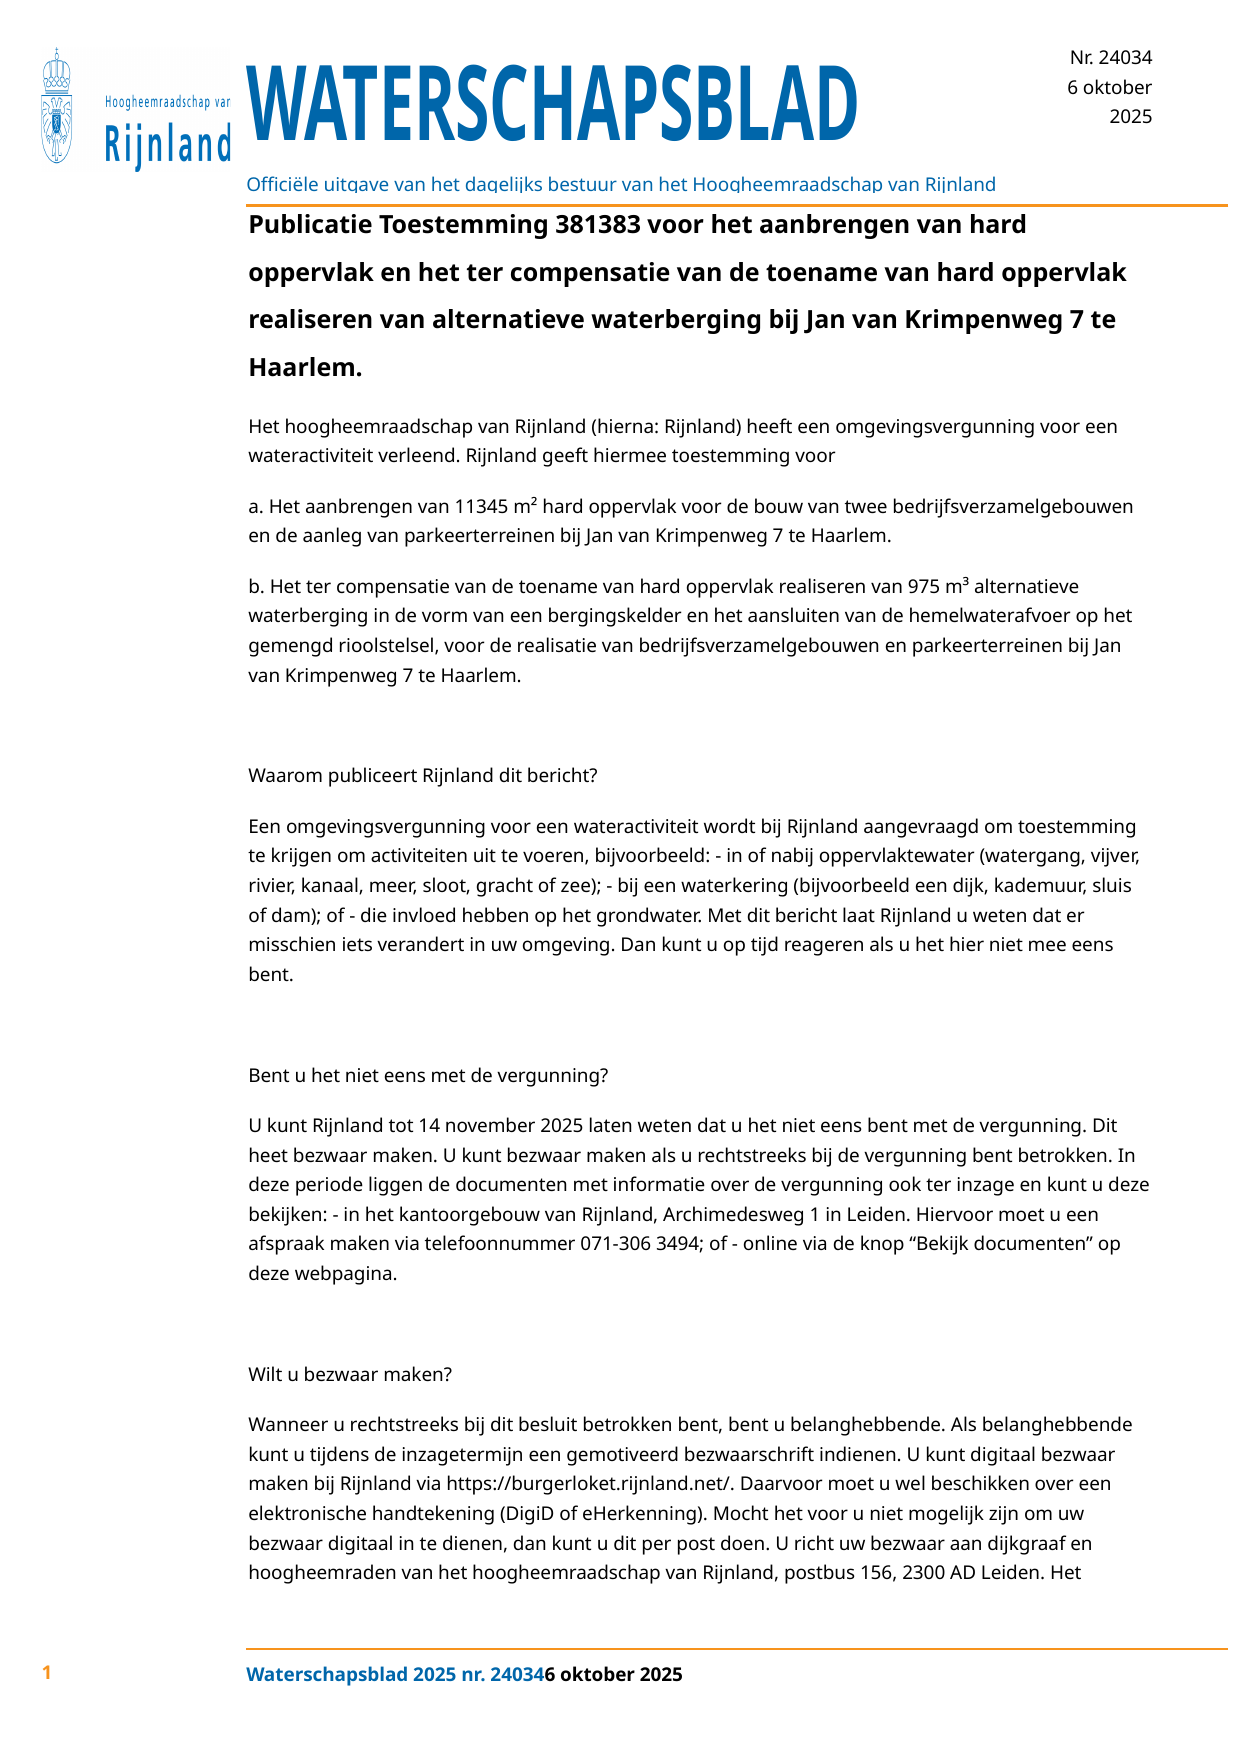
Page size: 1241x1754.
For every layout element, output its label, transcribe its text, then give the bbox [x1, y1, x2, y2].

text Bent u het niet eens met de vergunning? [248, 1062, 1152, 1088]
text Publicatie Toestemming 381383 voor het aanbrengen van hard oppervlak en het ter compensatie van de toename van hard oppervlak realiseren van alternatieve waterberging bij Jan van Krimpenweg 7 te Haarlem. [248, 207, 1152, 384]
text Waarom publiceert Rijnland dit bericht? [248, 763, 1152, 788]
text a. Het aanbrengen van 11345 m² hard oppervlak voor de bouw van twee bedrijfsverzamelgebouwen en de aanleg van parkeerterreinen bij Jan van Krimpenweg 7 te Haarlem. [248, 493, 1152, 548]
picture [41, 47, 231, 172]
text U kunt Rijnland tot 14 november 2025 laten weten dat u het niet eens bent met de vergunning. Dit heet bezwaar maken. U kunt bezwaar maken als u rechtstreeks bij de vergunning bent betrokken. In deze periode liggen de documenten met informatie over de vergunning ook ter inzage en kunt u deze bekijken: - in het kantoorgebouw van Rijnland, Archimedesweg 1 in Leiden. Hiervoor moet u een afspraak maken via telefoonnummer 071-306 3494; of - online via de knop “Bekijk documenten” op deze webpagina. [248, 1112, 1152, 1286]
text Wilt u bezwaar maken? [248, 1361, 1152, 1387]
text b. Het ter compensatie van de toename van hard oppervlak realiseren van 975 m³ alternatieve waterberging in de vorm van een bergingskelder en het aansluiten van de hemelwaterafvoer op het gemengd rioolstelsel, voor de realisatie van bedrijfsverzamelgebouwen en parkeerterreinen bij Jan van Krimpenweg 7 te Haarlem. [248, 573, 1152, 688]
text Een omgevingsvergunning voor een wateractiviteit wordt bij Rijnland aangevraagd om toestemming te krijgen om activiteiten uit te voeren, bijvoorbeeld: - in of nabij oppervlaktewater (watergang, vijver, rivier, kanaal, meer, sloot, gracht of zee); - bij een waterkering (bijvoorbeeld een dijk, kademuur, sluis of dam); of - die invloed hebben op het grondwater. Met dit bericht laat Rijnland u weten dat er misschien iets verandert in uw omgeving. Dan kunt u op tijd reageren als u het hier niet mee eens bent. [248, 813, 1152, 987]
text Wanneer u rechtstreeks bij dit besluit betrokken bent, bent u belanghebbende. Als belanghebbende kunt u tijdens de inzagetermijn een gemotiveerd bezwaarschrift indienen. U kunt digitaal bezwaar maken bij Rijnland via https://burgerloket.rijnland.net/. Daarvoor moet u wel beschikken over een elektronische handtekening (DigiD of eHerkenning). Mocht het voor u niet mogelijk zijn om uw bezwaar digitaal in te dienen, dan kunt u dit per post doen. U richt uw bezwaar aan dijkgraaf en hoogheemraden van het hoogheemraadschap van Rijnland, postbus 156, 2300 AD Leiden. Het [248, 1411, 1152, 1585]
text Het hoogheemraadschap van Rijnland (hierna: Rijnland) heeft een omgevingsvergunning voor een wateractiviteit verleend. Rijnland geeft hiermee toestemming voor [248, 413, 1152, 468]
